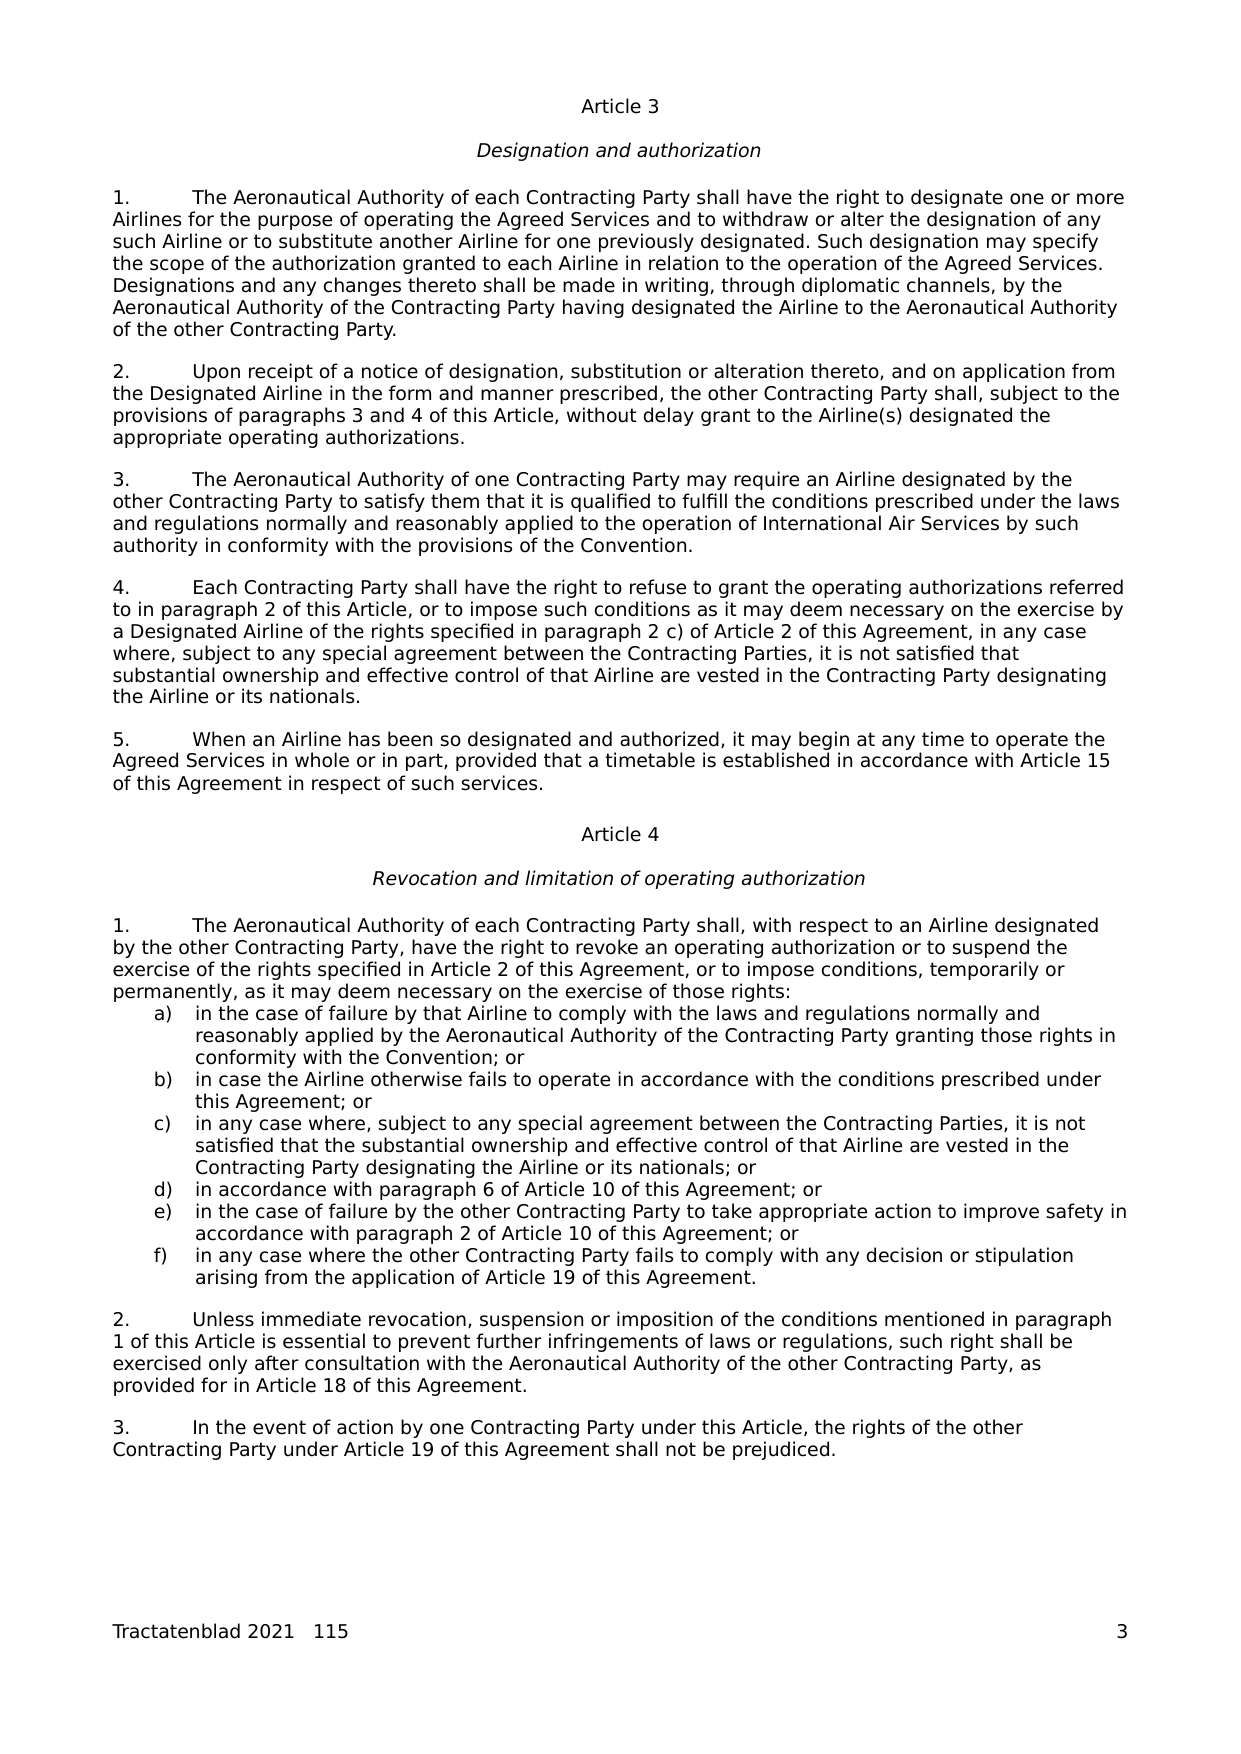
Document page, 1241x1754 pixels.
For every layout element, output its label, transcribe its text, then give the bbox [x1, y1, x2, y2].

text b) in case the Airline otherwise fails to operate in accordance with the conditions prescribed under this Agreement; or [153, 1069, 1128, 1113]
text 2. Upon receipt of a notice of designation, substitution or alteration thereto, and on application from the Designated Airline in the form and manner prescribed, the other Contracting Party shall, subject to the provisions of paragraphs 3 and 4 of this Article, without delay grant to the Airline(s) designated the appropriate operating authorizations. [112, 361, 1128, 449]
subtitle Article 4 Revocation and limitation of operating authorization [112, 824, 1128, 890]
text 3. The Aeronautical Authority of one Contracting Party may require an Airline designated by the other Contracting Party to satisfy them that it is qualified to fulfill the conditions prescribed under the laws and regulations normally and reasonably applied to the operation of International Air Services by such authority in conformity with the provisions of the Convention. [112, 469, 1128, 557]
text d) in accordance with paragraph 6 of Article 10 of this Agreement; or [153, 1179, 1128, 1201]
text 2. Unless immediate revocation, suspension or imposition of the conditions mentioned in paragraph 1 of this Article is essential to prevent further infringements of laws or regulations, such right shall be exercised only after consultation with the Aeronautical Authority of the other Contracting Party, as provided for in Article 18 of this Agreement. [112, 1309, 1128, 1397]
text f) in any case where the other Contracting Party fails to comply with any decision or stipulation arising from the application of Article 19 of this Agreement. [153, 1245, 1128, 1289]
text 1. The Aeronautical Authority of each Contracting Party shall have the right to designate one or more Airlines for the purpose of operating the Agreed Services and to withdraw or alter the designation of any such Airline or to substitute another Airline for one previously designated. Such designation may specify the scope of the authorization granted to each Airline in relation to the operation of the Agreed Services. Designations and any changes thereto shall be made in writing, through diplomatic channels, by the Aeronautical Authority of the Contracting Party having designated the Airline to the Aeronautical Authority of the other Contracting Party. [112, 187, 1128, 341]
text c) in any case where, subject to any special agreement between the Contracting Parties, it is not satisfied that the substantial ownership and effective control of that Airline are vested in the Contracting Party designating the Airline or its nationals; or [153, 1113, 1128, 1179]
subtitle Article 3 Designation and authorization [112, 96, 1128, 162]
text 5. When an Airline has been so designated and authorized, it may begin at any time to operate the Agreed Services in whole or in part, provided that a timetable is established in accordance with Article 15 of this Agreement in respect of such services. [112, 728, 1128, 794]
text 3. In the event of action by one Contracting Party under this Article, the rights of the other Contracting Party under Article 19 of this Agreement shall not be prejudiced. [112, 1417, 1128, 1461]
text 4. Each Contracting Party shall have the right to refuse to grant the operating authorizations referred to in paragraph 2 of this Article, or to impose such conditions as it may deem necessary on the exercise by a Designated Airline of the rights specified in paragraph 2 c) of Article 2 of this Agreement, in any case where, subject to any special agreement between the Contracting Parties, it is not satisfied that substantial ownership and effective control of that Airline are vested in the Contracting Party designating the Airline or its nationals. [112, 577, 1128, 708]
text a) in the case of failure by that Airline to comply with the laws and regulations normally and reasonably applied by the Aeronautical Authority of the Contracting Party granting those rights in conformity with the Convention; or [153, 1003, 1128, 1069]
text 1. The Aeronautical Authority of each Contracting Party shall, with respect to an Airline designated by the other Contracting Party, have the right to revoke an operating authorization or to suspend the exercise of the rights specified in Article 2 of this Agreement, or to impose conditions, temporarily or permanently, as it may deem necessary on the exercise of those rights: [112, 915, 1128, 1003]
text e) in the case of failure by the other Contracting Party to take appropriate action to improve safety in accordance with paragraph 2 of Article 10 of this Agreement; or [153, 1201, 1128, 1245]
